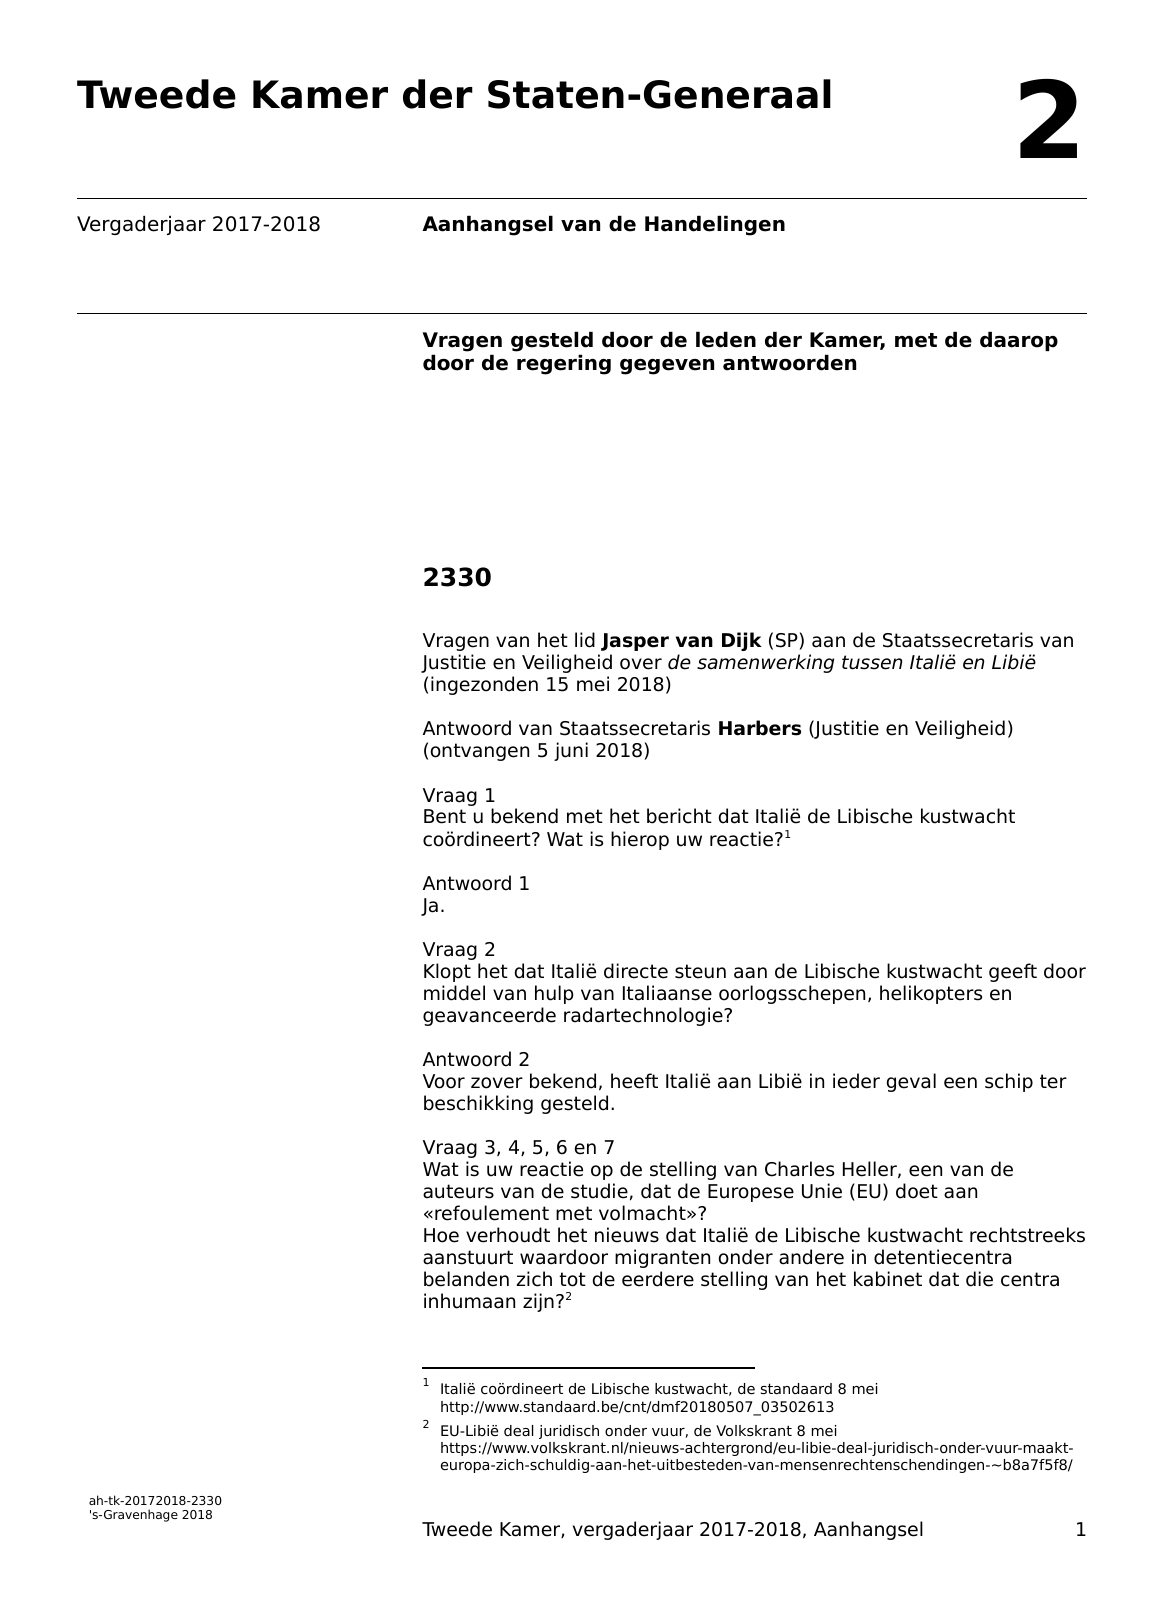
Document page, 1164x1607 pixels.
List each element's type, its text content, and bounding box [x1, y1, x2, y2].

text Antwoord 1 [422, 873, 1087, 894]
text Wat is uw reactie op de stelling van Charles Heller, een van de auteurs van de studie, dat de Europese Unie (EU) doet aan «refoulement met volmacht»? [422, 1159, 1087, 1225]
text Voor zover bekend, heeft Italië aan Libië in ieder geval een schip ter beschikking gesteld. [422, 1071, 1087, 1115]
table_header 2 [886, 59, 1087, 198]
text Hoe verhoudt het nieuws dat Italië de Libische kustwacht rechtstreeks aanstuurt waardoor migranten onder andere in detentiecentra belanden zich tot de eerdere stelling van het kabinet dat die centra inhumaan zijn? [422, 1225, 1087, 1313]
table_cell Vragen gesteld door de leden der Kamer, met de daarop door de regering gegeven antwoorden [422, 314, 1087, 375]
text Vragen van het lid Jasper van Dijk (SP) aan de Staatssecretaris van Justitie en Veiligheid over de samenwerking tussen Italië en Libië (ingezonden 15 mei 2018) [422, 630, 1087, 696]
text Vraag 3, 4, 5, 6 en 7 [422, 1137, 1087, 1159]
table_cell Aanhangsel van de Handelingen [422, 199, 1087, 313]
table_header Tweede Kamer der Staten-Generaal [77, 59, 886, 198]
text Antwoord 2 [422, 1049, 1087, 1071]
text Bent u bekend met het bericht dat Italië de Libische kustwacht coördineert? Wat is hierop uw reactie? [422, 806, 1087, 850]
text Antwoord van Staatssecretaris Harbers (Justitie en Veiligheid) (ontvangen 5 juni 2018) [422, 718, 1087, 762]
text Vraag 2 [422, 939, 1087, 961]
text 's-Gravenhage 2018 [88, 1508, 323, 1522]
text 2330 [422, 563, 1087, 592]
text Klopt het dat Italië directe steun aan de Libische kustwacht geeft door middel van hulp van Italiaanse oorlogsschepen, helikopters en geavanceerde radartechnologie? [422, 961, 1087, 1027]
text Ja. [422, 894, 1087, 917]
table_cell Vergaderjaar 2017-2018 [77, 199, 422, 313]
text Vraag 1 [422, 784, 1087, 806]
table_cell [77, 314, 422, 375]
text EU-Libië deal juridisch onder vuur, de Volkskrant 8 mei https://www.volkskrant.nl/nieuws-achtergrond/eu-libie-deal-juridisch-onder-vuur-maakt-europa-zich-schuldig-aan-het-uitbesteden-van-mensenrechtenschendingen-~b8a7f5f8/ [422, 1418, 1087, 1474]
text ah-tk-20172018-2330 [88, 1494, 323, 1508]
text Italië coördineert de Libische kustwacht, de standaard 8 mei http://www.standaard.be/cnt/dmf20180507_03502613 [422, 1377, 1087, 1416]
